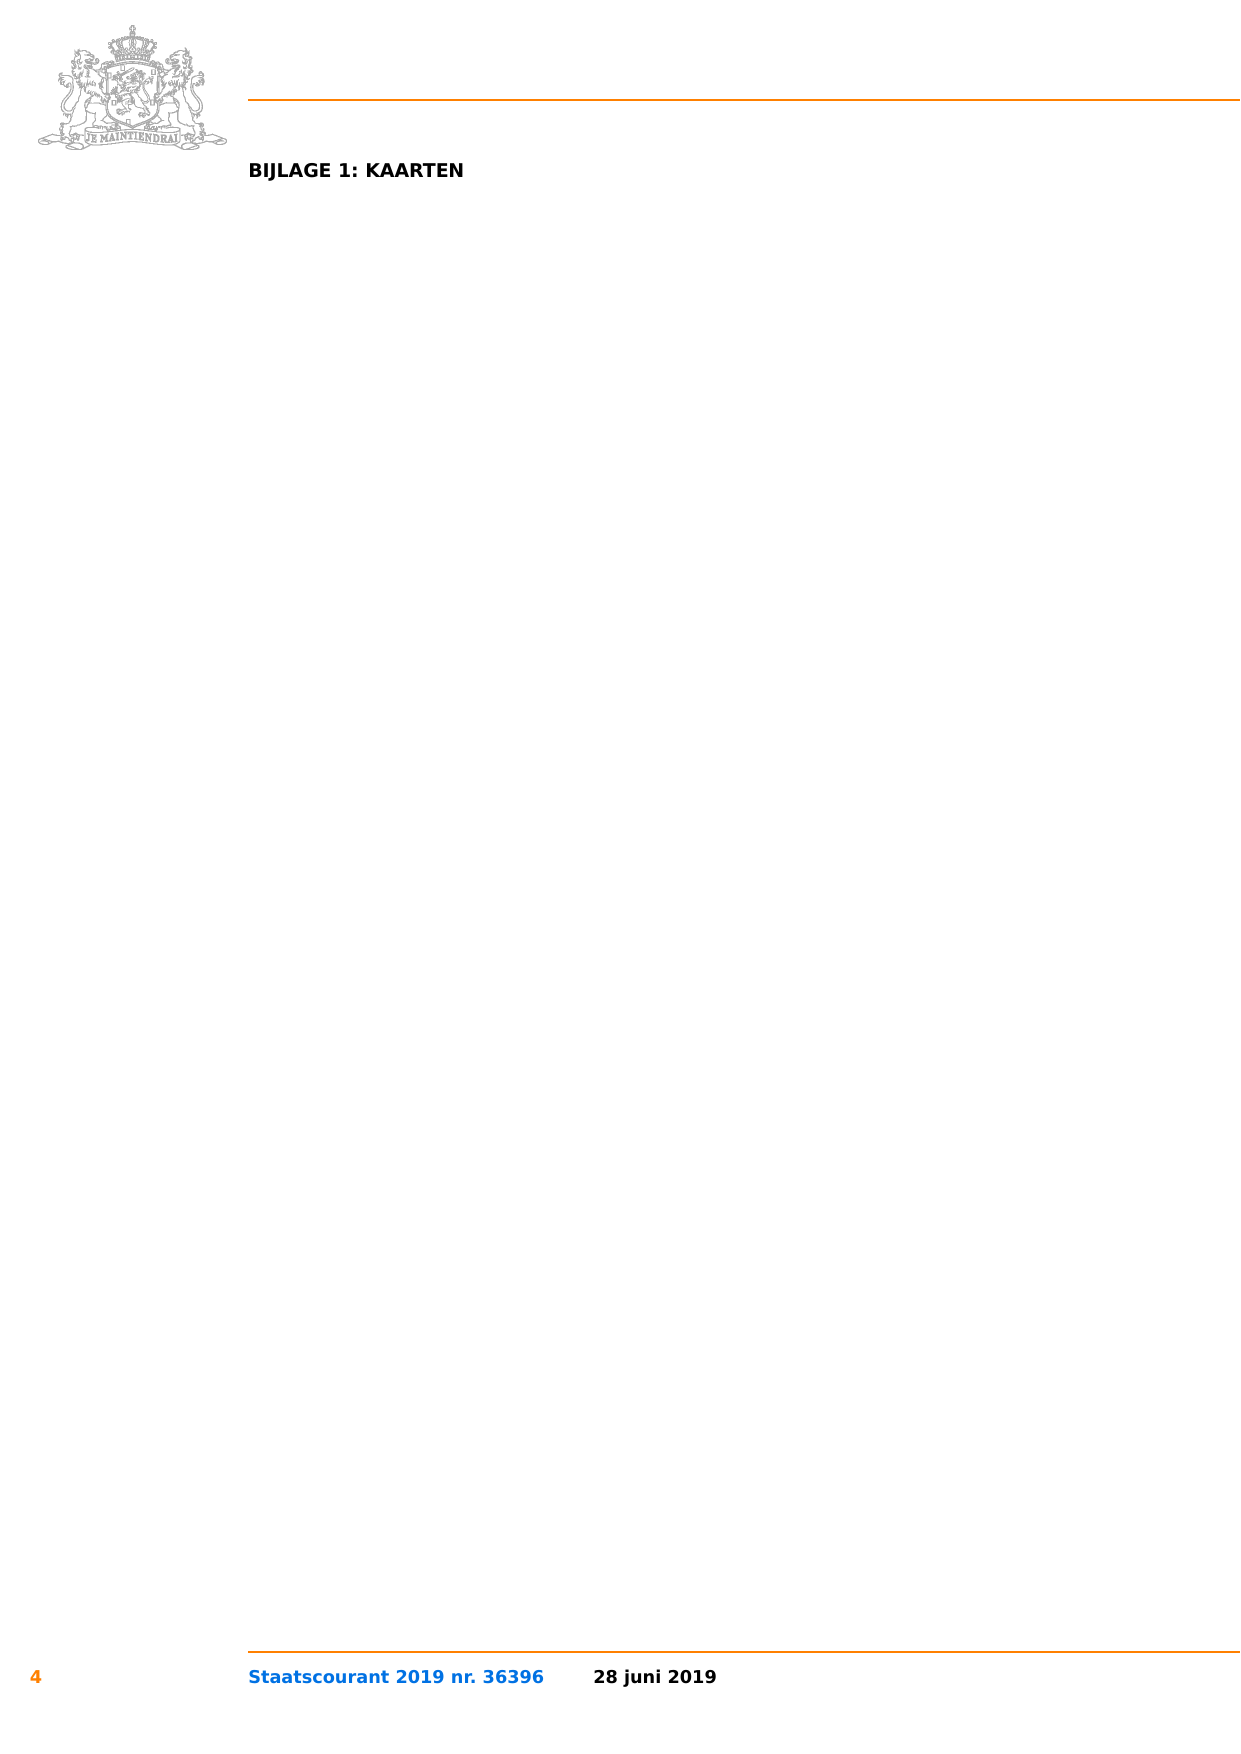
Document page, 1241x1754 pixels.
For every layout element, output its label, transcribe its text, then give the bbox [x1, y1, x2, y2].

subtitle BIJLAGE 1: KAARTEN [248, 160, 1163, 182]
picture [38, 25, 227, 150]
